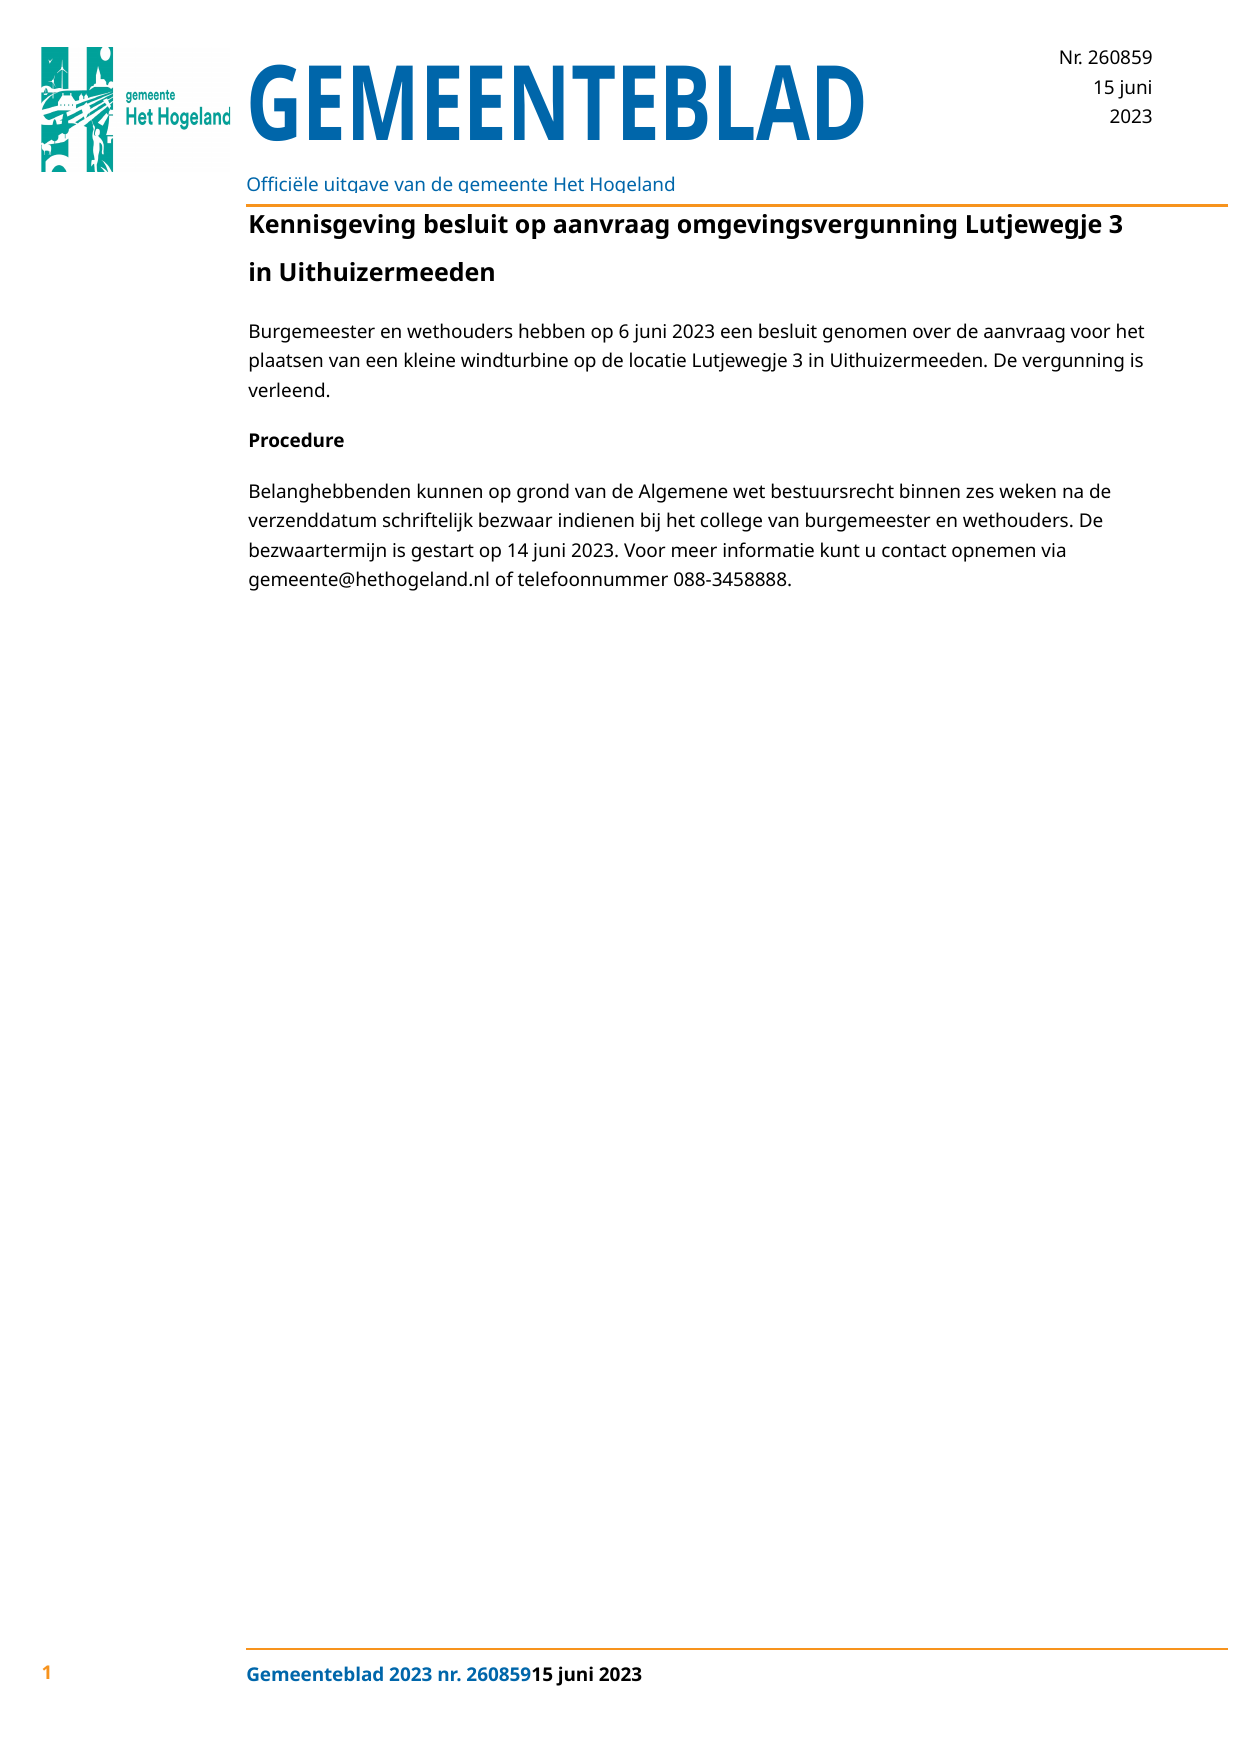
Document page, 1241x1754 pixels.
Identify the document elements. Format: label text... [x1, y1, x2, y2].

text Procedure [248, 427, 1152, 453]
text Burgemeester en wethouders hebben op 6 juni 2023 een besluit genomen over de aanvraag voor het plaatsen van een kleine windturbine op de locatie Lutjewegje 3 in Uithuizermeeden. De vergunning is verleend. [248, 318, 1152, 403]
text Kennisgeving besluit op aanvraag omgevingsvergunning Lutjewegje 3 in Uithuizermeeden [248, 207, 1152, 288]
picture [41, 47, 231, 172]
text Belanghebbenden kunnen op grond van de Algemene wet bestuursrecht binnen zes weken na de verzenddatum schriftelijk bezwaar indienen bij het college van burgemeester en wethouders. De bezwaartermijn is gestart op 14 juni 2023. Voor meer informatie kunt u contact opnemen via gemeente@hethogeland.nl of telefoonnummer 088-3458888. [248, 478, 1152, 592]
